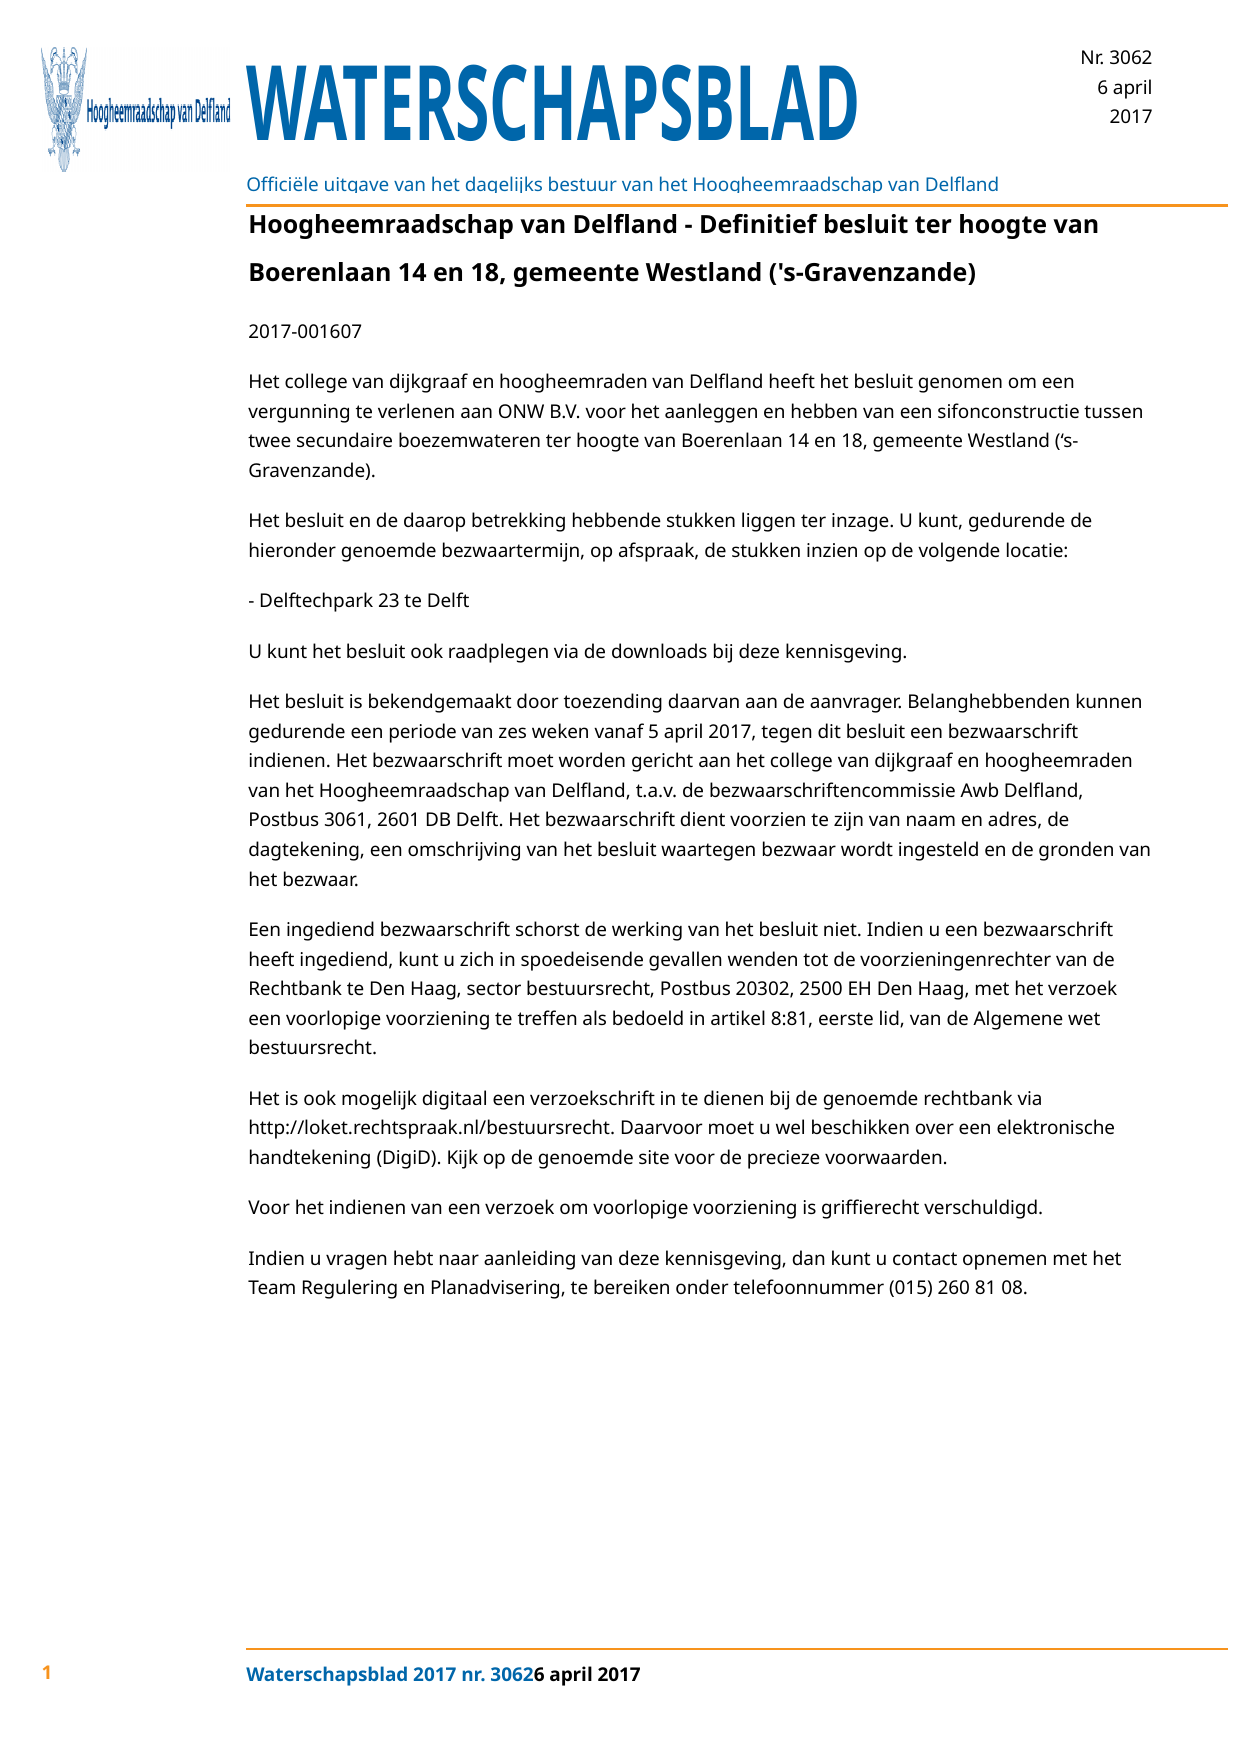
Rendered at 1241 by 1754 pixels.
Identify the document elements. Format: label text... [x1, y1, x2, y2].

text Voor het indienen van een verzoek om voorlopige voorziening is griffierecht verschuldigd. [248, 1194, 1152, 1220]
text - Delftechpark 23 te Delft [248, 587, 1152, 613]
text Het is ook mogelijk digitaal een verzoekschrift in te dienen bij de genoemde rechtbank via http://loket.rechtspraak.nl/bestuursrecht. Daarvoor moet u wel beschikken over een elektronische handtekening (DigiD). Kijk op de genoemde site voor de precieze voorwaarden. [248, 1085, 1152, 1170]
text Indien u vragen hebt naar aanleiding van deze kennisgeving, dan kunt u contact opnemen met het Team Regulering en Planadvisering, te bereiken onder telefoonnummer (015) 260 81 08. [248, 1245, 1152, 1300]
text U kunt het besluit ook raadplegen via de downloads bij deze kennisgeving. [248, 638, 1152, 664]
text Het college van dijkgraaf en hoogheemraden van Delfland heeft het besluit genomen om een vergunning te verlenen aan ONW B.V. voor het aanleggen en hebben van een sifonconstructie tussen twee secundaire boezemwateren ter hoogte van Boerenlaan 14 en 18, gemeente Westland (‘s-Gravenzande). [248, 368, 1152, 483]
text Hoogheemraadschap van Delfland - Definitief besluit ter hoogte van Boerenlaan 14 en 18, gemeente Westland ('s-Gravenzande) [248, 207, 1152, 288]
text Het besluit is bekendgemaakt door toezending daarvan aan de aanvrager. Belanghebbenden kunnen gedurende een periode van zes weken vanaf 5 april 2017, tegen dit besluit een bezwaarschrift indienen. Het bezwaarschrift moet worden gericht aan het college van dijkgraaf en hoogheemraden van het Hoogheemraadschap van Delfland, t.a.v. de bezwaarschriftencommissie Awb Delfland, Postbus 3061, 2601 DB Delft. Het bezwaarschrift dient voorzien te zijn van naam en adres, de dagtekening, een omschrijving van het besluit waartegen bezwaar wordt ingesteld en de gronden van het bezwaar. [248, 688, 1152, 892]
text Het besluit en de daarop betrekking hebbende stukken liggen ter inzage. U kunt, gedurende de hieronder genoemde bezwaartermijn, op afspraak, de stukken inzien op de volgende locatie: [248, 507, 1152, 563]
text 2017-001607 [248, 318, 1152, 344]
picture [41, 47, 231, 172]
text Een ingediend bezwaarschrift schorst de werking van het besluit niet. Indien u een bezwaarschrift heeft ingediend, kunt u zich in spoedeisende gevallen wenden tot de voorzieningenrechter van de Rechtbank te Den Haag, sector bestuursrecht, Postbus 20302, 2500 EH Den Haag, met het verzoek een voorlopige voorziening te treffen als bedoeld in artikel 8:81, eerste lid, van de Algemene wet bestuursrecht. [248, 916, 1152, 1060]
